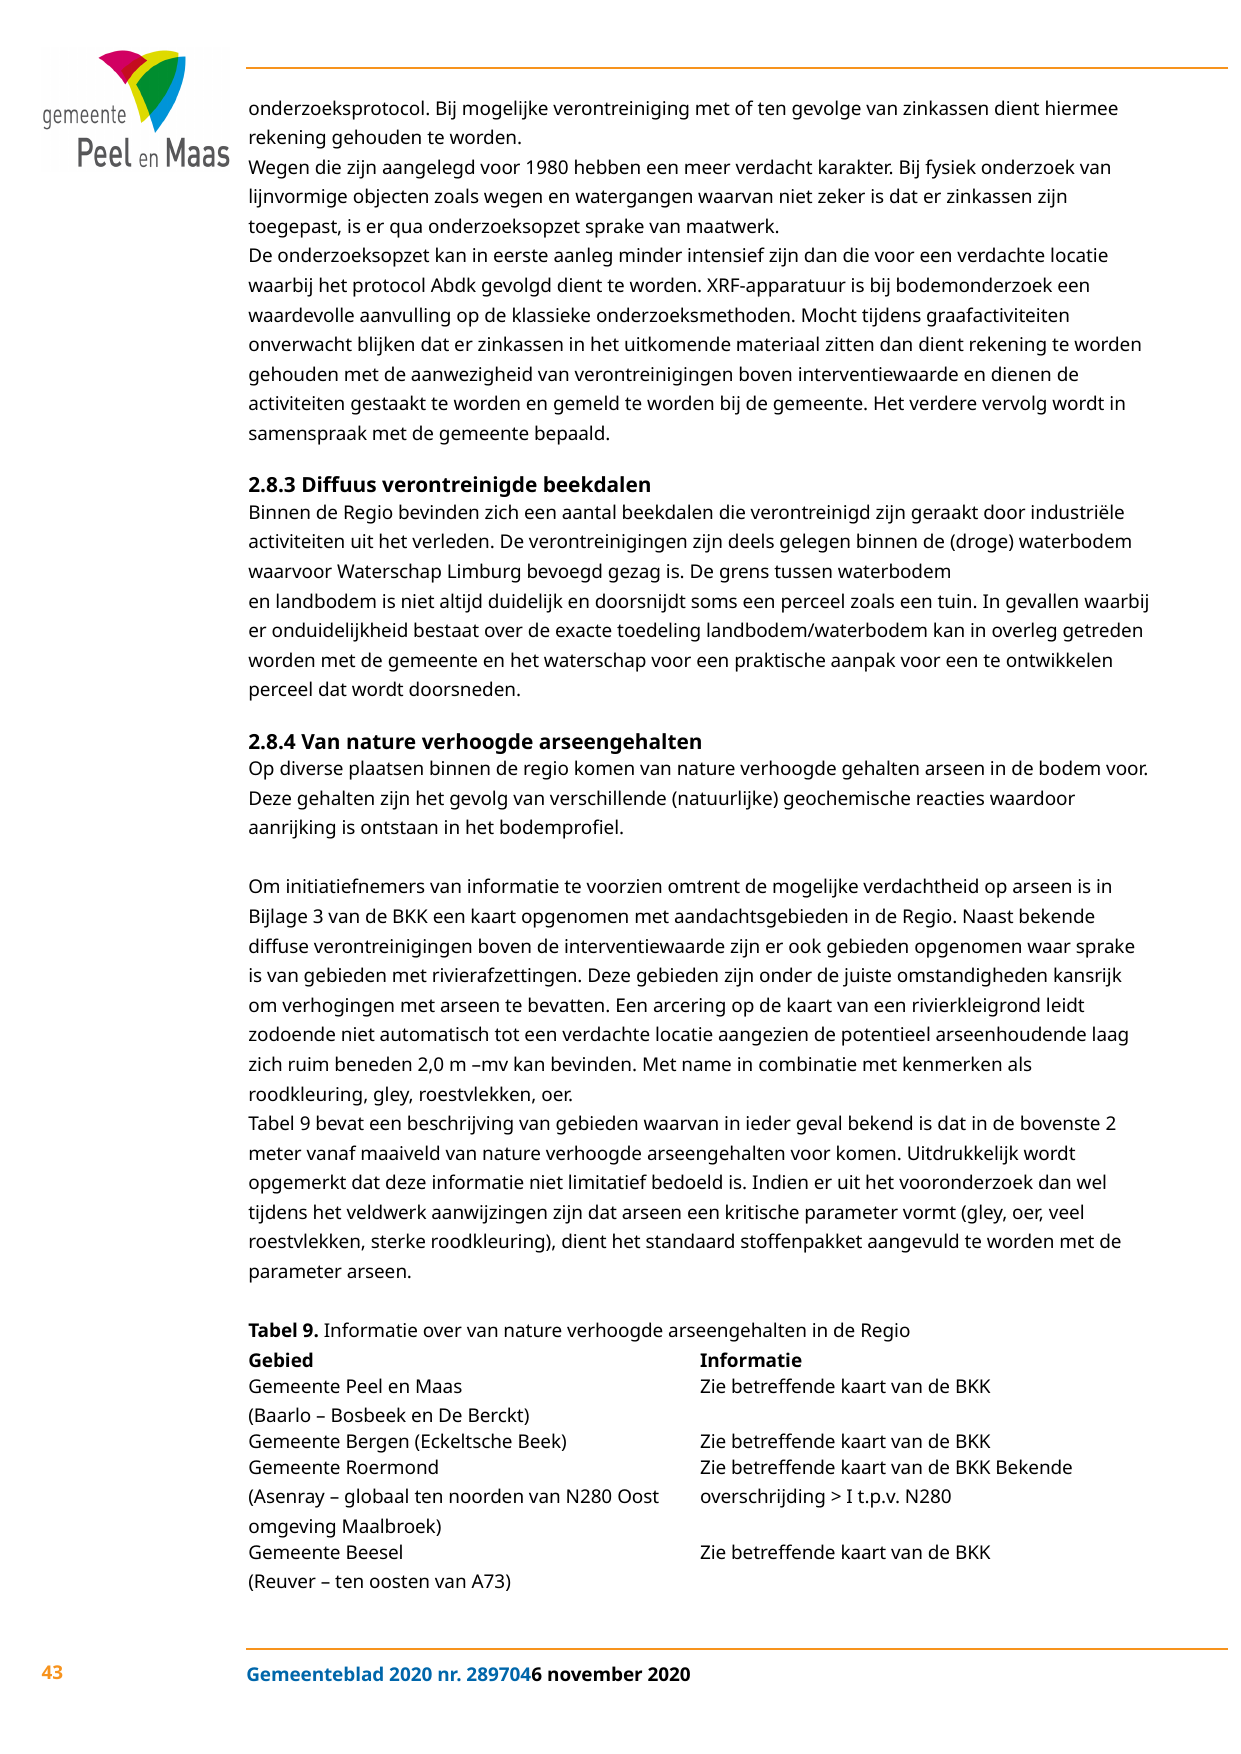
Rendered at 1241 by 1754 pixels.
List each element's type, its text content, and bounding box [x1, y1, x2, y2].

text Om initiatiefnemers van informatie te voorzien omtrent de mogelijke verdachtheid op arseen is in Bijlage 3 van de BKK een kaart opgenomen met aandachtsgebieden in de Regio. Naast bekende diffuse verontreinigingen boven de interventiewaarde zijn er ook gebieden opgenomen waar sprake is van gebieden met rivierafzettingen. Deze gebieden zijn onder de juiste omstandigheden kansrijk om verhogingen met arseen te bevatten. Een arcering op de kaart van een rivierkleigrond leidt zodoende niet automatisch tot een verdachte locatie aangezien de potentieel arseenhoudende laag zich ruim beneden 2,0 m –mv kan bevinden. Met name in combinatie met kenmerken als roodkleuring, gley, roestvlekken, oer. [248, 874, 1152, 1107]
text Tabel 9 bevat een beschrijving van gebieden waarvan in ieder geval bekend is dat in de bovenste 2 meter vanaf maaiveld van nature verhoogde arseengehalten voor komen. Uitdrukkelijk wordt opgemerkt dat deze informatie niet limitatief bedoeld is. Indien er uit het vooronderzoek dan wel tijdens het veldwerk aanwijzingen zijn dat arseen een kritische parameter vormt (gley, oer, veel roestvlekken, sterke roodkleuring), dient het standaard stoffenpakket aangevuld te worden met de parameter arseen. [248, 1110, 1152, 1284]
text Tabel 9. Informatie over van nature verhoogde arseengehalten in de Regio [248, 1317, 1152, 1343]
table_cell Gemeente Peel en Maas (Baarlo – Bosbeek en De Berckt) [248, 1373, 700, 1428]
text Binnen de Regio bevinden zich een aantal beekdalen die verontreinigd zijn geraakt door industriële activiteiten uit het verleden. De verontreinigingen zijn deels gelegen binnen de (droge) waterbodem waarvoor Waterschap Limburg bevoegd gezag is. De grens tussen waterbodem [248, 499, 1152, 584]
table_cell Zie betreffende kaart van de BKK [700, 1539, 1152, 1594]
table_cell Gemeente Roermond (Asenray – globaal ten noorden van N280 Oost omgeving Maalbroek) [248, 1454, 700, 1539]
picture [41, 47, 231, 172]
table_cell Gemeente Bergen (Eckeltsche Beek) [248, 1428, 700, 1454]
text onderzoeksprotocol. Bij mogelijke verontreiniging met of ten gevolge van zinkassen dient hiermee rekening gehouden te worden. [248, 95, 1152, 150]
text Op diverse plaatsen binnen de regio komen van nature verhoogde gehalten arseen in de bodem voor. Deze gehalten zijn het gevolg van verschillende (natuurlijke) geochemische reacties waardoor aanrijking is ontstaan in het bodemprofiel. [248, 755, 1152, 840]
text De onderzoeksopzet kan in eerste aanleg minder intensief zijn dan die voor een verdachte locatie waarbij het protocol Abdk gevolgd dient te worden. XRF-apparatuur is bij bodemonderzoek een waardevolle aanvulling op de klassieke onderzoeksmethoden. Mocht tijdens graafactiviteiten onverwacht blijken dat er zinkassen in het uitkomende materiaal zitten dan dient rekening te worden gehouden met de aanwezigheid van verontreinigingen boven interventiewaarde en dienen de activiteiten gestaakt te worden en gemeld te worden bij de gemeente. Het verdere vervolg wordt in samenspraak met de gemeente bepaald. [248, 243, 1152, 446]
table_cell Zie betreffende kaart van de BKK Bekende overschrijding > I t.p.v. N280 [700, 1454, 1152, 1539]
table_header Gebied [248, 1347, 700, 1373]
table_cell Zie betreffende kaart van de BKK [700, 1373, 1152, 1428]
text en landbodem is niet altijd duidelijk en doorsnijdt soms een perceel zoals een tuin. In gevallen waarbij er onduidelijkheid bestaat over de exacte toedeling landbodem/waterbodem kan in overleg getreden worden met de gemeente en het waterschap voor een praktische aanpak voor een te ontwikkelen perceel dat wordt doorsneden. [248, 588, 1152, 702]
text 2.8.3 Diffuus verontreinigde beekdalen [248, 471, 1152, 499]
text 2.8.4 Van nature verhoogde arseengehalten [248, 727, 1152, 755]
table_cell Gemeente Beesel (Reuver – ten oosten van A73) [248, 1539, 700, 1594]
table_cell Zie betreffende kaart van de BKK [700, 1428, 1152, 1454]
text Wegen die zijn aangelegd voor 1980 hebben een meer verdacht karakter. Bij fysiek onderzoek van lijnvormige objecten zoals wegen en watergangen waarvan niet zeker is dat er zinkassen zijn toegepast, is er qua onderzoeksopzet sprake van maatwerk. [248, 154, 1152, 239]
table_header Informatie [700, 1347, 1152, 1373]
